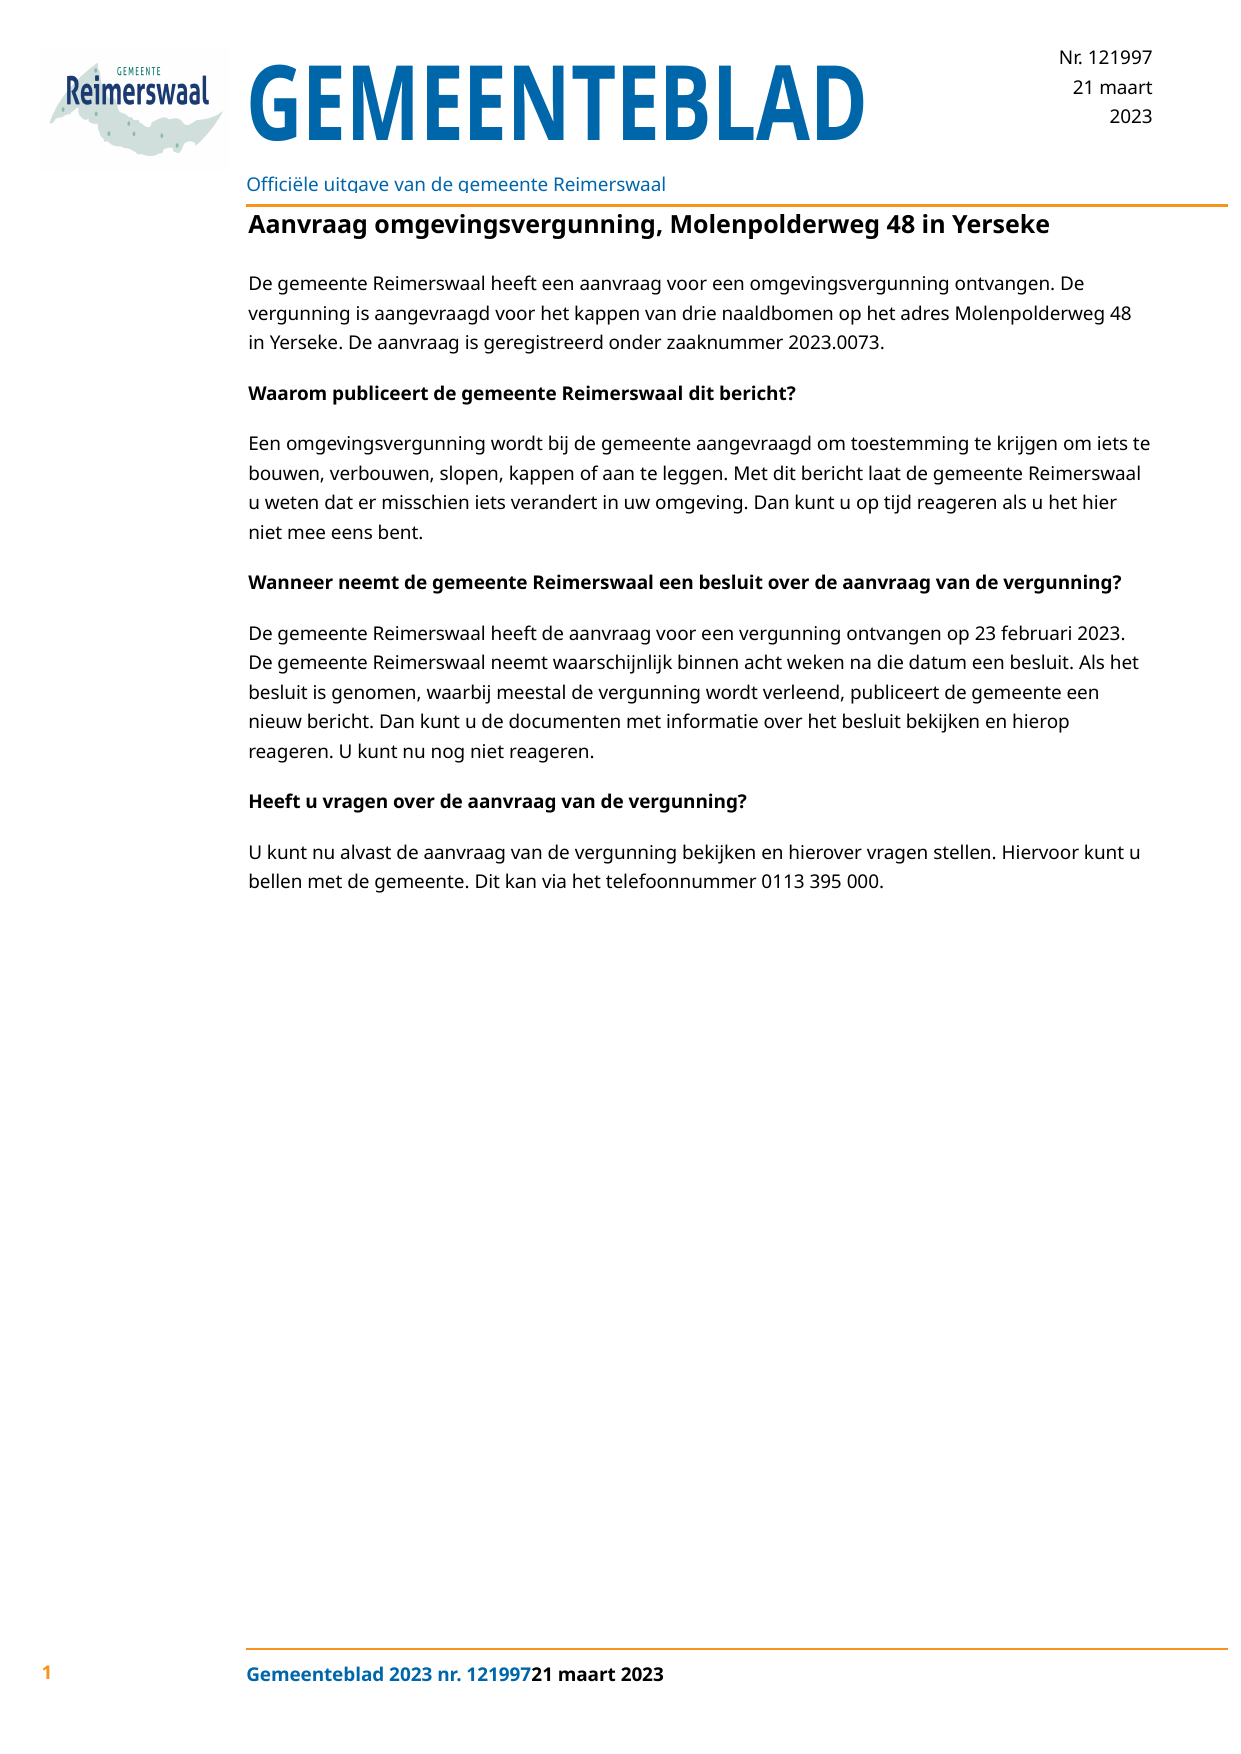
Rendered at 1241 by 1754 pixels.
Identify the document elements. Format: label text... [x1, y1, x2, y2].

text Waarom publiceert de gemeente Reimerswaal dit bericht? [248, 380, 1152, 406]
picture [41, 47, 231, 172]
text De gemeente Reimerswaal heeft de aanvraag voor een vergunning ontvangen op 23 februari 2023. De gemeente Reimerswaal neemt waarschijnlijk binnen acht weken na die datum een besluit. Als het besluit is genomen, waarbij meestal de vergunning wordt verleend, publiceert de gemeente een nieuw bericht. Dan kunt u de documenten met informatie over het besluit bekijken en hierop reageren. U kunt nu nog niet reageren. [248, 620, 1152, 764]
text Een omgevingsvergunning wordt bij de gemeente aangevraagd om toestemming te krijgen om iets te bouwen, verbouwen, slopen, kappen of aan te leggen. Met dit bericht laat de gemeente Reimerswaal u weten dat er misschien iets verandert in uw omgeving. Dan kunt u op tijd reageren als u het hier niet mee eens bent. [248, 430, 1152, 545]
text Heeft u vragen over de aanvraag van de vergunning? [248, 789, 1152, 814]
text Wanneer neemt de gemeente Reimerswaal een besluit over de aanvraag van de vergunning? [248, 569, 1152, 595]
text U kunt nu alvast de aanvraag van de vergunning bekijken en hierover vragen stellen. Hiervoor kunt u bellen met de gemeente. Dit kan via het telefoonnummer 0113 395 000. [248, 839, 1152, 894]
text Aanvraag omgevingsvergunning, Molenpolderweg 48 in Yerseke [248, 207, 1152, 241]
text De gemeente Reimerswaal heeft een aanvraag voor een omgevingsvergunning ontvangen. De vergunning is aangevraagd voor het kappen van drie naaldbomen op het adres Molenpolderweg 48 in Yerseke. De aanvraag is geregistreerd onder zaaknummer 2023.0073. [248, 270, 1152, 355]
